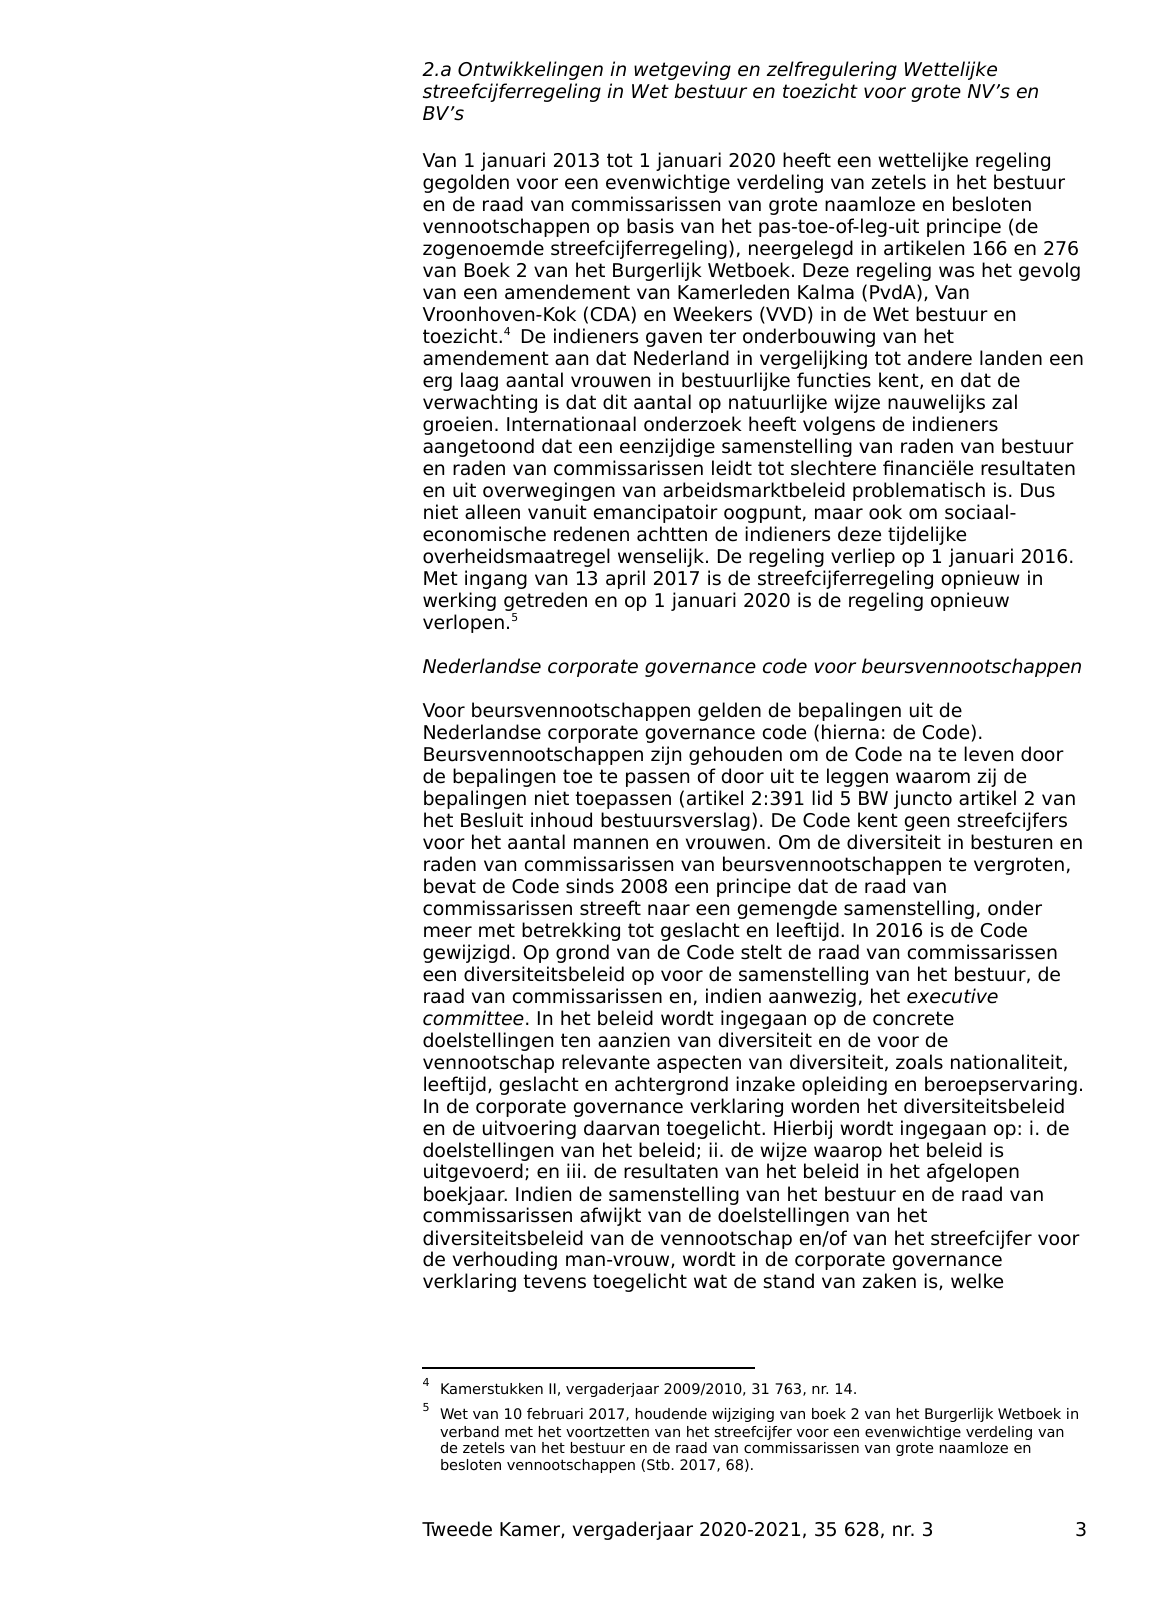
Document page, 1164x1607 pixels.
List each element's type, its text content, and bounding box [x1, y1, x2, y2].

text Voor beursvennootschappen gelden de bepalingen uit de Nederlandse corporate governance code (hierna: de Code). Beursvennootschappen zijn gehouden om de Code na te leven door de bepalingen toe te passen of door uit te leggen waarom zij de bepalingen niet toepassen (artikel 2:391 lid 5 BW juncto artikel 2 van het Besluit inhoud bestuursverslag). De Code kent geen streefcijfers voor het aantal mannen en vrouwen. Om de diversiteit in besturen en raden van commissarissen van beursvennootschappen te vergroten, bevat de Code sinds 2008 een principe dat de raad van commissarissen streeft naar een gemengde samenstelling, onder meer met betrekking tot geslacht en leeftijd. In 2016 is de Code gewijzigd. Op grond van de Code stelt de raad van commissarissen een diversiteitsbeleid op voor de samenstelling van het bestuur, de raad van commissarissen en, indien aanwezig, het executive committee. In het beleid wordt ingegaan op de concrete doelstellingen ten aanzien van diversiteit en de voor de vennootschap relevante aspecten van diversiteit, zoals nationaliteit, leeftijd, geslacht en achtergrond inzake opleiding en beroepservaring. In de corporate governance verklaring worden het diversiteitsbeleid en de uitvoering daarvan toegelicht. Hierbij wordt ingegaan op: i. de doelstellingen van het beleid; ii. de wijze waarop het beleid is uitgevoerd; en iii. de resultaten van het beleid in het afgelopen boekjaar. Indien de samenstelling van het bestuur en de raad van commissarissen afwijkt van de doelstellingen van het diversiteitsbeleid van de vennootschap en/of van het streefcijfer voor de verhouding man-vrouw, wordt in de corporate governance verklaring tevens toegelicht wat de stand van zaken is, welke [422, 700, 1087, 1293]
text Wet van 10 februari 2017, houdende wijziging van boek 2 van het Burgerlijk Wetboek in verband met het voortzetten van het streefcijfer voor een evenwichtige verdeling van de zetels van het bestuur en de raad van commissarissen van grote naamloze en besloten vennootschappen (Stb. 2017, 68). [422, 1402, 1087, 1474]
text Van 1 januari 2013 tot 1 januari 2020 heeft een wettelijke regeling gegolden voor een evenwichtige verdeling van zetels in het bestuur en de raad van commissarissen van grote naamloze en besloten vennootschappen op basis van het pas-toe-of-leg-uit principe (de zogenoemde streefcijferregeling), neergelegd in artikelen 166 en 276 van Boek 2 van het Burgerlijk Wetboek. Deze regeling was het gevolg van een amendement van Kamerleden Kalma (PvdA), Van Vroonhoven-Kok (CDA) en Weekers (VVD) in de Wet bestuur en toezicht. De indieners gaven ter onderbouwing van het amendement aan dat Nederland in vergelijking tot andere landen een erg laag aantal vrouwen in bestuurlijke functies kent, en dat de verwachting is dat dit aantal op natuurlijke wijze nauwelijks zal groeien. Internationaal onderzoek heeft volgens de indieners aangetoond dat een eenzijdige samenstelling van raden van bestuur en raden van commissarissen leidt tot slechtere financiële resultaten en uit overwegingen van arbeidsmarktbeleid problematisch is. Dus niet alleen vanuit emancipatoir oogpunt, maar ook om sociaal-economische redenen achtten de indieners deze tijdelijke overheidsmaatregel wenselijk. De regeling verliep op 1 januari 2016. Met ingang van 13 april 2017 is de streefcijferregeling opnieuw in werking getreden en op 1 januari 2020 is de regeling opnieuw verlopen. [422, 150, 1087, 633]
subtitle Nederlandse corporate governance code voor beursvennootschappen [422, 656, 1087, 678]
text Kamerstukken II, vergaderjaar 2009/2010, 31 763, nr. 14. [422, 1377, 1087, 1399]
subtitle 2.a Ontwikkelingen in wetgeving en zelfregulering Wettelijke streefcijferregeling in Wet bestuur en toezicht voor grote NV’s en BV’s [422, 59, 1087, 125]
